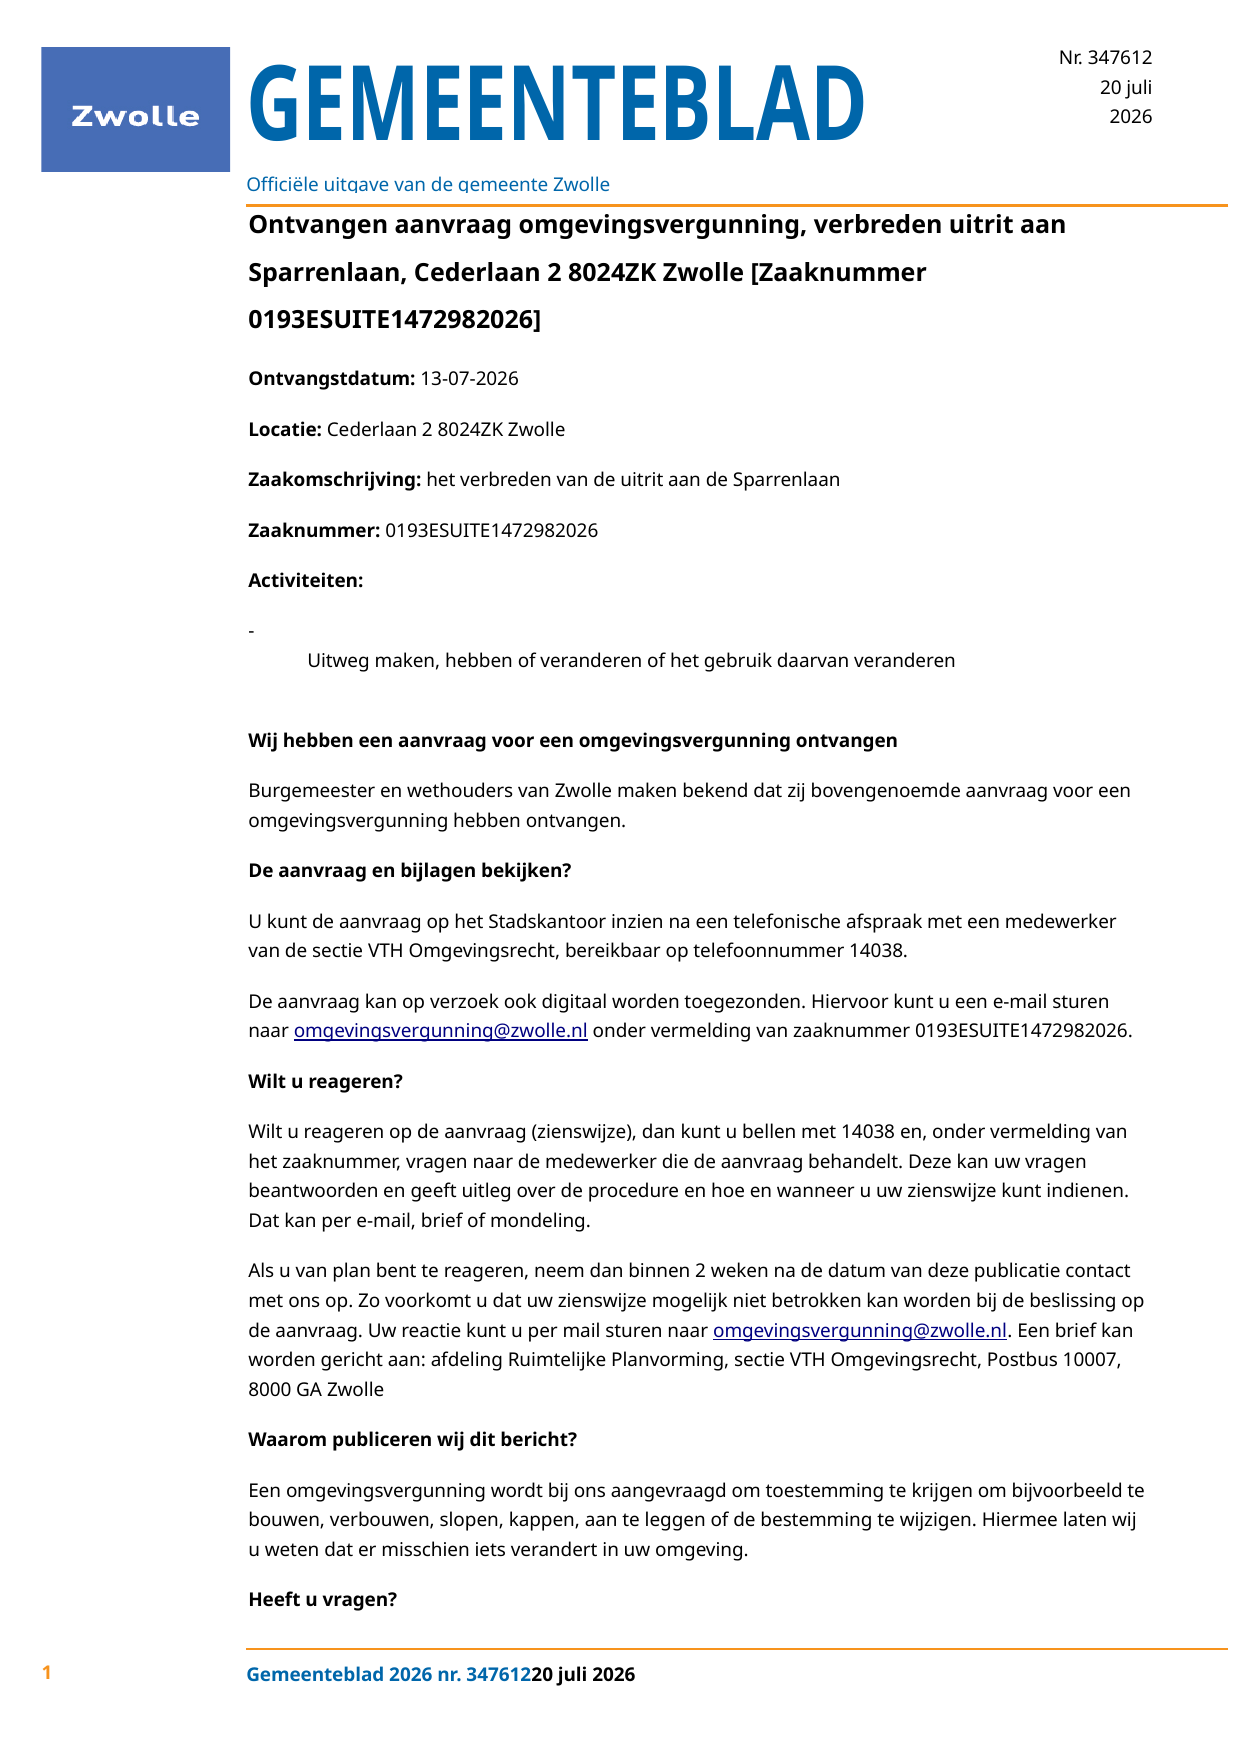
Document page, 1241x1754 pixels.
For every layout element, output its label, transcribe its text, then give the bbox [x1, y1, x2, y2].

text Ontvangen aanvraag omgevingsvergunning, verbreden uitrit aan Sparrenlaan, Cederlaan 2 8024ZK Zwolle [Zaaknummer 0193ESUITE1472982026] [248, 207, 1152, 336]
text Als u van plan bent te reageren, neem dan binnen 2 weken na de datum van deze publicatie contact met ons op. Zo voorkomt u dat uw zienswijze mogelijk niet betrokken kan worden bij de beslissing op de aanvraag. Uw reactie kunt u per mail sturen naar omgevingsvergunning@zwolle.nl. Een brief kan worden gericht aan: afdeling Ruimtelijke Planvorming, sectie VTH Omgevingsrecht, Postbus 10007, 8000 GA Zwolle [248, 1258, 1152, 1402]
text Activiteiten: [248, 567, 1152, 593]
text Zaakomschrijving: het verbreden van de uitrit aan de Sparrenlaan [248, 466, 1152, 492]
text Burgemeester en wethouders van Zwolle maken bekend dat zij bovengenoemde aanvraag voor een omgevingsvergunning hebben ontvangen. [248, 778, 1152, 833]
text U kunt de aanvraag op het Stadskantoor inzien na een telefonische afspraak met een medewerker van de sectie VTH Omgevingsrecht, bereikbaar op telefoonnummer 14038. [248, 908, 1152, 963]
text De aanvraag en bijlagen bekijken? [248, 858, 1152, 883]
text Ontvangstdatum: 13-07-2026 [248, 366, 1152, 391]
picture [41, 47, 231, 172]
text Locatie: Cederlaan 2 8024ZK Zwolle [248, 416, 1152, 442]
text Zaaknummer: 0193ESUITE1472982026 [248, 517, 1152, 542]
text Wilt u reageren op de aanvraag (zienswijze), dan kunt u bellen met 14038 en, onder vermelding van het zaaknummer, vragen naar de medewerker die de aanvraag behandelt. Deze kan uw vragen beantwoorden en geeft uitleg over de procedure en hoe en wanneer u uw zienswijze kunt indienen. Dat kan per e-mail, brief of mondeling. [248, 1118, 1152, 1233]
text Wilt u reageren? [248, 1068, 1152, 1094]
text Waarom publiceren wij dit bericht? [248, 1426, 1152, 1452]
text Wij hebben een aanvraag voor een omgevingsvergunning ontvangen [248, 727, 1152, 753]
text Een omgevingsvergunning wordt bij ons aangevraagd om toestemming te krijgen om bijvoorbeeld te bouwen, verbouwen, slopen, kappen, aan te leggen of de bestemming te wijzigen. Hiermee laten wij u weten dat er misschien iets verandert in uw omgeving. [248, 1477, 1152, 1562]
list Uitweg maken, hebben of veranderen of het gebruik daarvan veranderen [248, 647, 1152, 673]
text Heeft u vragen? [248, 1586, 1152, 1612]
text De aanvraag kan op verzoek ook digitaal worden toegezonden. Hiervoor kunt u een e-mail sturen naar omgevingsvergunning@zwolle.nl onder vermelding van zaaknummer 0193ESUITE1472982026. [248, 988, 1152, 1043]
